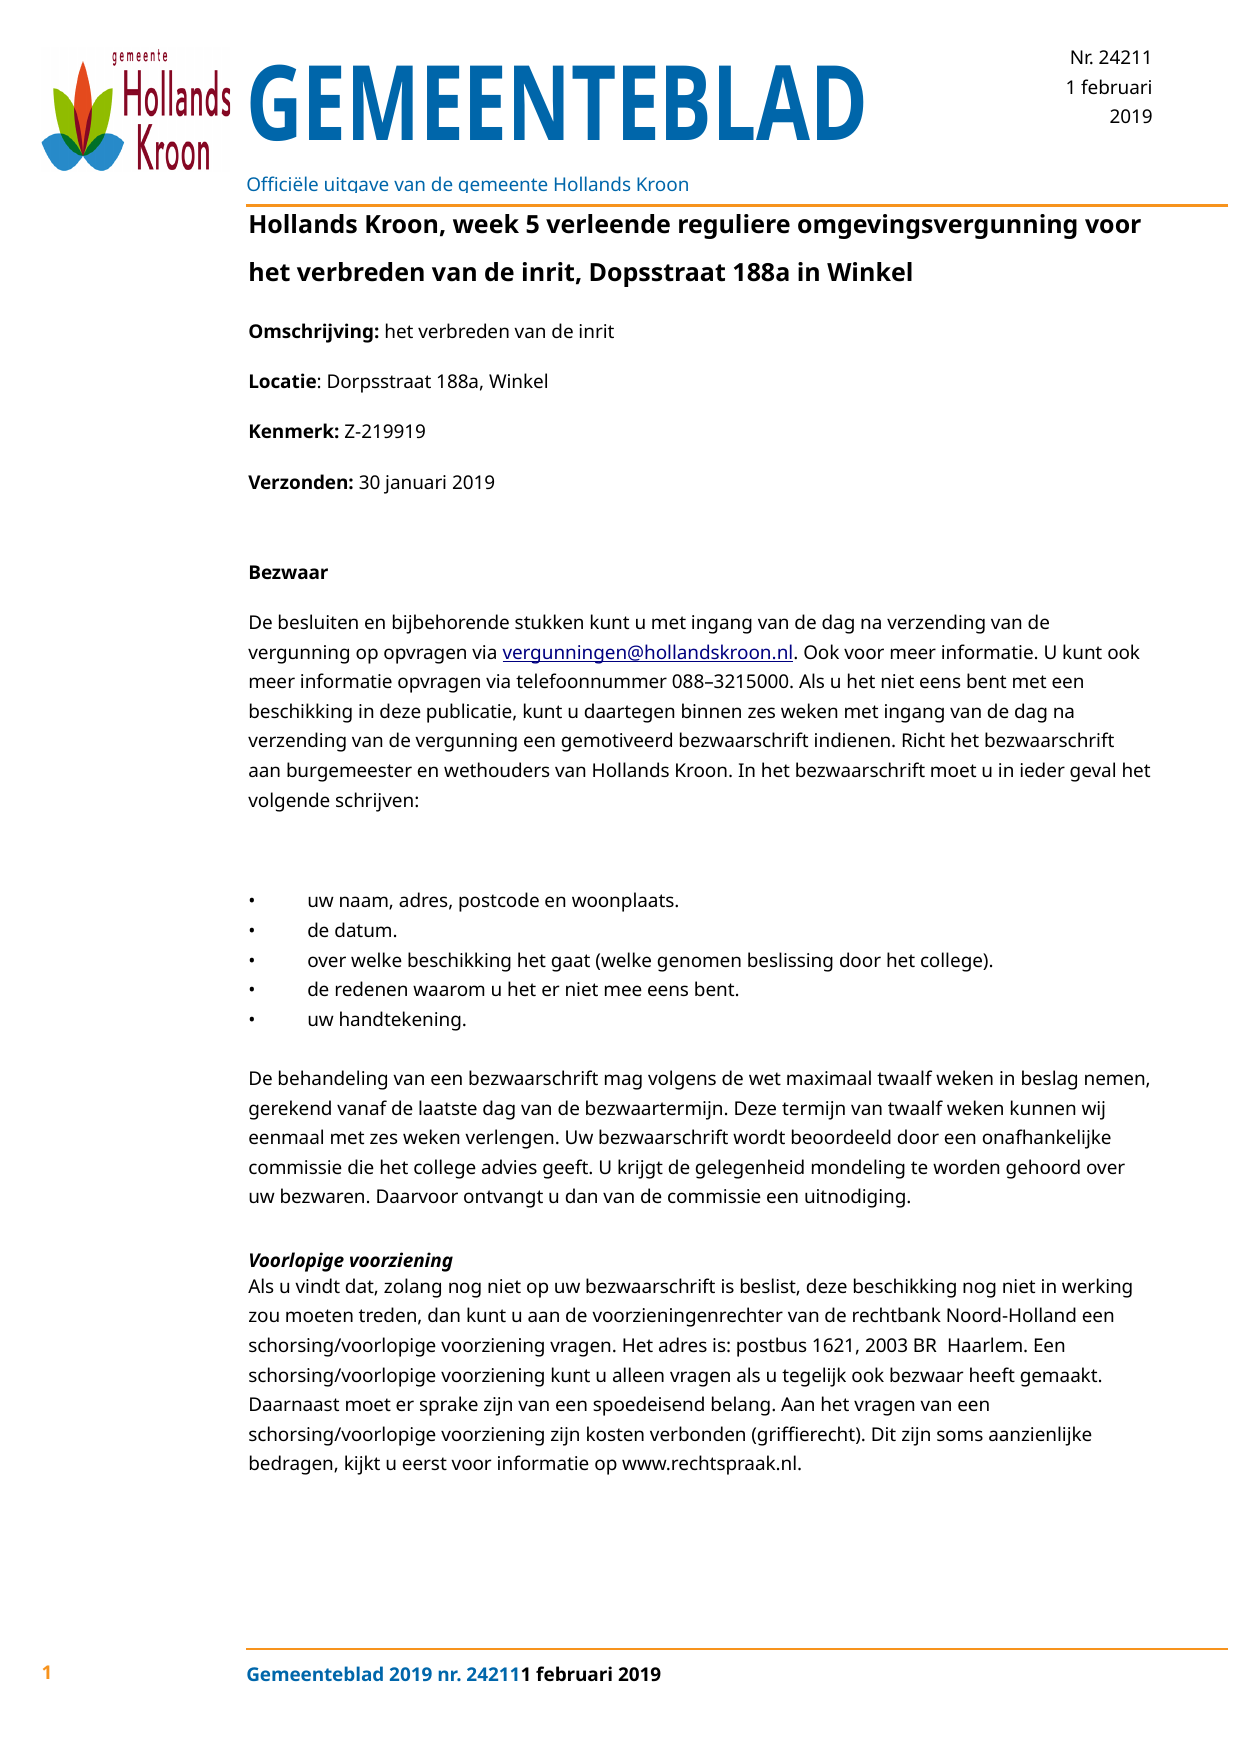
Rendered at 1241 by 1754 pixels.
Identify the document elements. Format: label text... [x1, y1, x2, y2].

text De besluiten en bijbehorende stukken kunt u met ingang van de dag na verzending van de vergunning op opvragen via vergunningen@hollandskroon.nl. Ook voor meer informatie. U kunt ook meer informatie opvragen via telefoonnummer 088–3215000. Als u het niet eens bent met een beschikking in deze publicatie, kunt u daartegen binnen zes weken met ingang van de dag na verzending van de vergunning een gemotiveerd bezwaarschrift indienen. Richt het bezwaarschrift aan burgemeester en wethouders van Hollands Kroon. In het bezwaarschrift moet u in ieder geval het volgende schrijven: [248, 609, 1152, 812]
text Verzonden: 30 januari 2019 [248, 469, 1152, 495]
text Hollands Kroon, week 5 verleende reguliere omgevingsvergunning voor het verbreden van de inrit, Dopsstraat 188a in Winkel [248, 207, 1152, 288]
list de datum. [248, 917, 1152, 943]
text Als u vindt dat, zolang nog niet op uw bezwaarschrift is beslist, deze beschikking nog niet in werking zou moeten treden, dan kunt u aan de voorzieningenrechter van de rechtbank Noord-Holland een schorsing/voorlopige voorziening vragen. Het adres is: postbus 1621, 2003 BR Haarlem. Een schorsing/voorlopige voorziening kunt u alleen vragen als u tegelijk ook bezwaar heeft gemaakt. Daarnaast moet er sprake zijn van een spoedeisend belang. Aan het vragen van een schorsing/voorlopige voorziening zijn kosten verbonden (griffierecht). Dit zijn soms aanzienlijke bedragen, kijkt u eerst voor informatie op www.rechtspraak.nl. [248, 1273, 1152, 1476]
text Kenmerk: Z-219919 [248, 419, 1152, 444]
list over welke beschikking het gaat (welke genomen beslissing door het college). [248, 947, 1152, 972]
text Locatie: Dorpsstraat 188a, Winkel [248, 368, 1152, 394]
list uw naam, adres, postcode en woonplaats. [248, 888, 1152, 913]
picture [41, 47, 231, 172]
list uw handtekening. [248, 1006, 1152, 1032]
text De behandeling van een bezwaarschrift mag volgens de wet maximaal twaalf weken in beslag nemen, gerekend vanaf de laatste dag van de bezwaartermijn. Deze termijn van twaalf weken kunnen wij eenmaal met zes weken verlengen. Uw bezwaarschrift wordt beoordeeld door een onafhankelijke commissie die het college advies geeft. U krijgt de gelegenheid mondeling te worden gehoord over uw bezwaren. Daarvoor ontvangt u dan van de commissie een uitnodiging. [248, 1065, 1152, 1209]
text Omschrijving: het verbreden van de inrit [248, 318, 1152, 344]
list de redenen waarom u het er niet mee eens bent. [248, 976, 1152, 1002]
text Voorlopige voorziening [248, 1247, 1152, 1273]
text Bezwaar [248, 559, 1152, 584]
